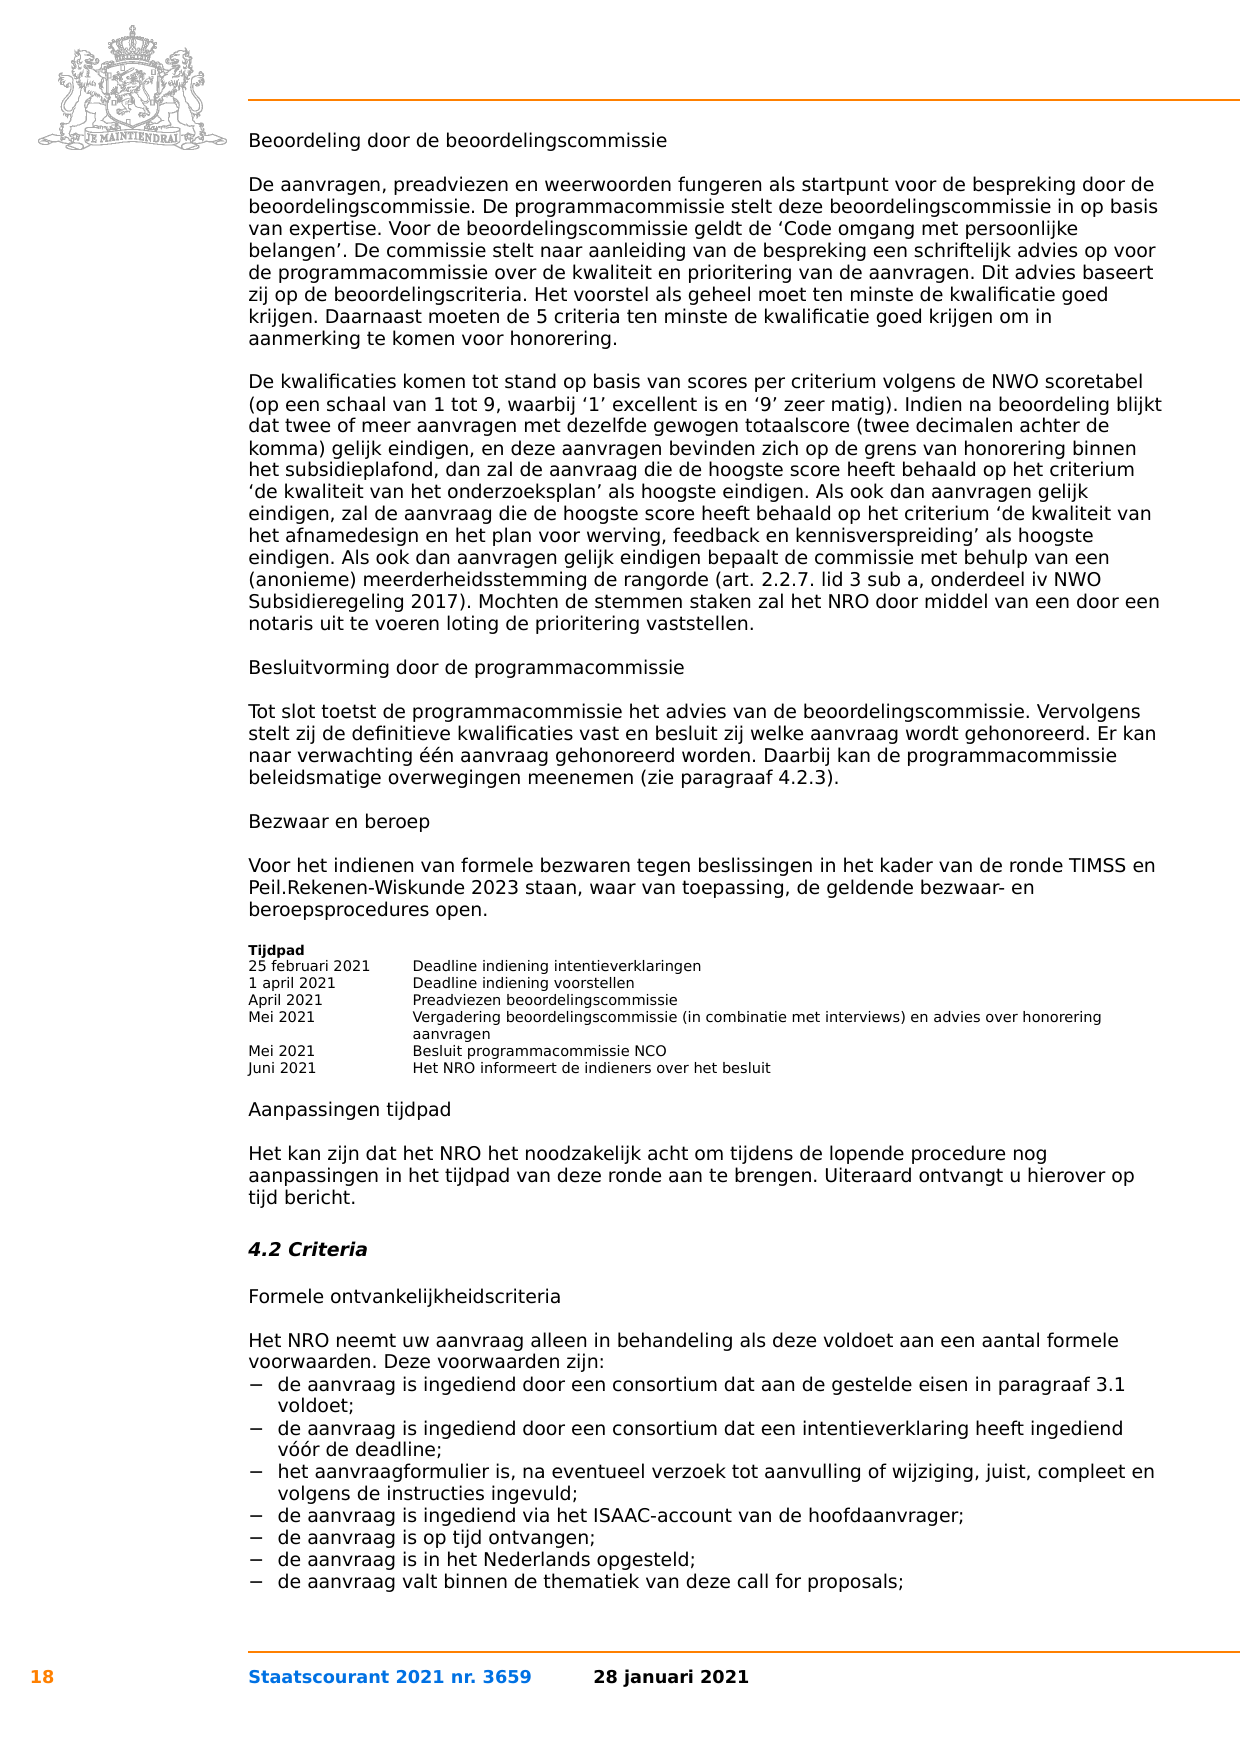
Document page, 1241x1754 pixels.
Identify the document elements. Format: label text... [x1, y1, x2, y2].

subtitle Besluitvorming door de programmacommissie [248, 657, 1163, 679]
text De aanvragen, preadviezen en weerwoorden fungeren als startpunt voor de bespreking door de beoordelingscommissie. De programmacommissie stelt deze beoordelingscommissie in op basis van expertise. Voor de beoordelingscommissie geldt de ‘Code omgang met persoonlijke belangen’. De commissie stelt naar aanleiding van de bespreking een schriftelijk advies op voor de programmacommissie over de kwaliteit en prioritering van de aanvragen. Dit advies baseert zij op de beoordelingscriteria. Het voorstel als geheel moet ten minste de kwalificatie goed krijgen. Daarnaast moeten de 5 criteria ten minste de kwalificatie goed krijgen om in aanmerking te komen voor honorering. [248, 174, 1163, 349]
text De kwalificaties komen tot stand op basis van scores per criterium volgens de NWO scoretabel (op een schaal van 1 tot 9, waarbij ‘1’ excellent is en ‘9’ zeer matig). Indien na beoordeling blijkt dat twee of meer aanvragen met dezelfde gewogen totaalscore (twee decimalen achter de komma) gelijk eindigen, en deze aanvragen bevinden zich op de grens van honorering binnen het subsidieplafond, dan zal de aanvraag die de hoogste score heeft behaald op het criterium ‘de kwaliteit van het onderzoeksplan’ als hoogste eindigen. Als ook dan aanvragen gelijk eindigen, zal de aanvraag die de hoogste score heeft behaald op het criterium ‘de kwaliteit van het afnamedesign en het plan voor werving, feedback en kennisverspreiding’ als hoogste eindigen. Als ook dan aanvragen gelijk eindigen bepaalt de commissie met behulp van een (anonieme) meerderheidsstemming de rangorde (art. 2.2.7. lid 3 sub a, onderdeel iv NWO Subsidieregeling 2017). Mochten de stemmen staken zal het NRO door middel van een door een notaris uit te voeren loting de prioritering vaststellen. [248, 371, 1163, 635]
table_cell Preadviezen beoordelingscommissie [407, 992, 1163, 1009]
table_cell 1 april 2021 [248, 975, 407, 992]
subtitle Beoordeling door de beoordelingscommissie [248, 130, 1163, 152]
table_cell Vergadering beoordelingscommissie (in combinatie met interviews) en advies over honorering aanvragen [407, 1009, 1163, 1043]
table_cell Mei 2021 [248, 1043, 407, 1060]
text Het NRO neemt uw aanvraag alleen in behandeling als deze voldoet aan een aantal formele voorwaarden. Deze voorwaarden zijn: [248, 1329, 1163, 1373]
picture [38, 25, 227, 150]
text Voor het indienen van formele bezwaren tegen beslissingen in het kader van de ronde TIMSS en Peil.Rekenen-Wiskunde 2023 staan, waar van toepassing, de geldende bezwaar- en beroepsprocedures open. [248, 854, 1163, 921]
table_cell April 2021 [248, 992, 407, 1009]
text − de aanvraag is ingediend via het ISAAC-account van de hoofdaanvrager; [248, 1505, 1163, 1527]
text − de aanvraag valt binnen de thematiek van deze call for proposals; [248, 1571, 1163, 1593]
table_header Tijdpad [248, 943, 1163, 958]
subtitle 4.2 Criteria [248, 1239, 1163, 1261]
table_cell Mei 2021 [248, 1009, 407, 1043]
table_cell Juni 2021 [248, 1060, 407, 1077]
text − de aanvraag is ingediend door een consortium dat een intentieverklaring heeft ingediend vóór de deadline; [248, 1417, 1163, 1461]
text − de aanvraag is ingediend door een consortium dat aan de gestelde eisen in paragraaf 3.1 voldoet; [248, 1373, 1163, 1417]
subtitle Aanpassingen tijdpad [248, 1099, 1163, 1121]
table_cell Deadline indiening intentieverklaringen [407, 958, 1163, 975]
table_cell Het NRO informeert de indieners over het besluit [407, 1060, 1163, 1077]
text Tot slot toetst de programmacommissie het advies van de beoordelingscommissie. Vervolgens stelt zij de definitieve kwalificaties vast en besluit zij welke aanvraag wordt gehonoreerd. Er kan naar verwachting één aanvraag gehonoreerd worden. Daarbij kan de programmacommissie beleidsmatige overwegingen meenemen (zie paragraaf 4.2.3). [248, 701, 1163, 789]
table_cell Besluit programmacommissie NCO [407, 1043, 1163, 1060]
subtitle Bezwaar en beroep [248, 811, 1163, 833]
subtitle Formele ontvankelijkheidscriteria [248, 1286, 1163, 1308]
text − de aanvraag is op tijd ontvangen; [248, 1527, 1163, 1549]
text − de aanvraag is in het Nederlands opgesteld; [248, 1549, 1163, 1571]
table_cell 25 februari 2021 [248, 958, 407, 975]
text Het kan zijn dat het NRO het noodzakelijk acht om tijdens de lopende procedure nog aanpassingen in het tijdpad van deze ronde aan te brengen. Uiteraard ontvangt u hierover op tijd bericht. [248, 1143, 1163, 1209]
text − het aanvraagformulier is, na eventueel verzoek tot aanvulling of wijziging, juist, compleet en volgens de instructies ingevuld; [248, 1461, 1163, 1505]
table_cell Deadline indiening voorstellen [407, 975, 1163, 992]
